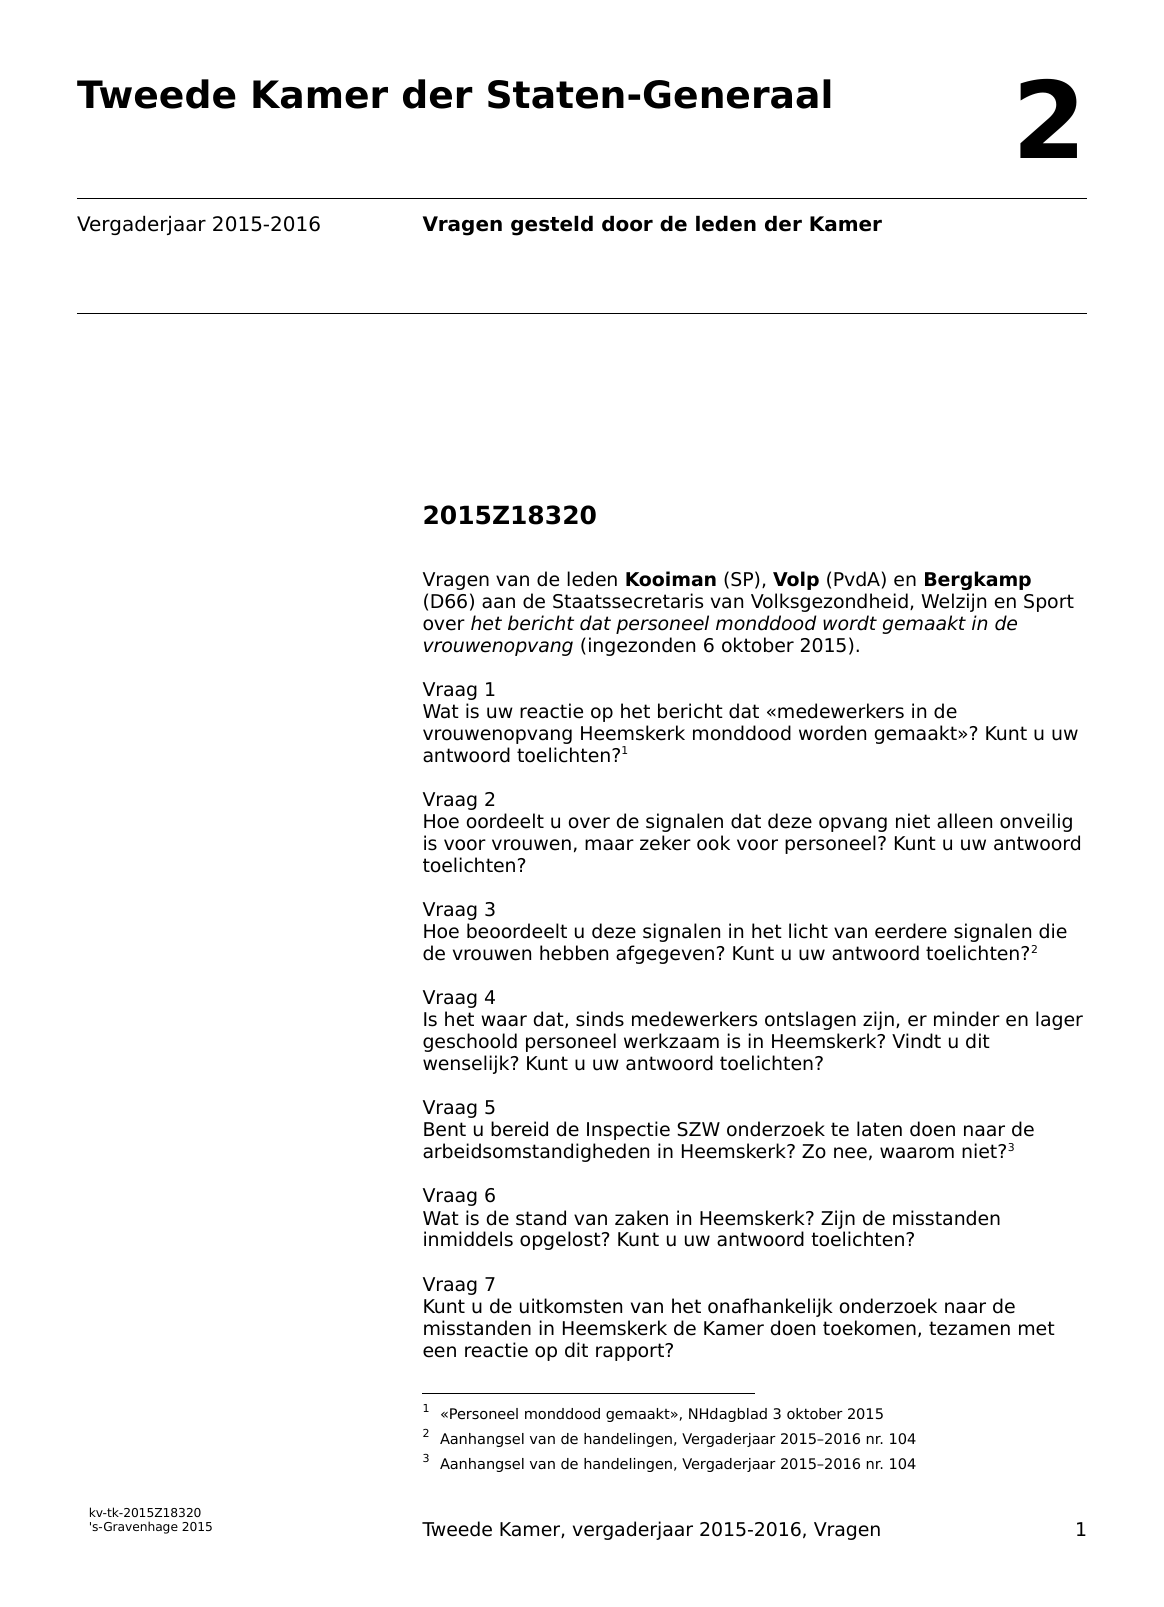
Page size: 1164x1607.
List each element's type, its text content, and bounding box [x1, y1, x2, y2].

text Vraag 7 [422, 1273, 1087, 1296]
text 2015Z18320 [422, 501, 1087, 531]
text Vraag 1 [422, 679, 1087, 701]
text «Personeel monddood gemaakt», NHdagblad 3 oktober 2015 [422, 1402, 1087, 1424]
text Vraag 6 [422, 1185, 1087, 1207]
text Vraag 4 [422, 987, 1087, 1009]
table_cell Vergaderjaar 2015-2016 [77, 199, 422, 313]
table_cell Vragen gesteld door de leden der Kamer [422, 199, 1087, 313]
text Hoe beoordeelt u deze signalen in het licht van eerdere signalen die de vrouwen hebben afgegeven? Kunt u uw antwoord toelichten? [422, 921, 1087, 965]
text Vraag 3 [422, 899, 1087, 921]
table_header Tweede Kamer der Staten-Generaal [77, 59, 886, 198]
text kv-tk-2015Z18320 [88, 1506, 323, 1520]
text Hoe oordeelt u over de signalen dat deze opvang niet alleen onveilig is voor vrouwen, maar zeker ook voor personeel? Kunt u uw antwoord toelichten? [422, 811, 1087, 877]
text Wat is de stand van zaken in Heemskerk? Zijn de misstanden inmiddels opgelost? Kunt u uw antwoord toelichten? [422, 1207, 1087, 1251]
text Wat is uw reactie op het bericht dat «medewerkers in de vrouwenopvang Heemskerk monddood worden gemaakt»? Kunt u uw antwoord toelichten? [422, 701, 1087, 767]
text 's-Gravenhage 2015 [88, 1520, 323, 1534]
text Bent u bereid de Inspectie SZW onderzoek te laten doen naar de arbeidsomstandigheden in Heemskerk? Zo nee, waarom niet? [422, 1119, 1087, 1163]
text Vragen van de leden Kooiman (SP), Volp (PvdA) en Bergkamp (D66) aan de Staatssecretaris van Volksgezondheid, Welzijn en Sport over het bericht dat personeel monddood wordt gemaakt in de vrouwenopvang (ingezonden 6 oktober 2015). [422, 569, 1087, 657]
text Vraag 2 [422, 789, 1087, 811]
text Vraag 5 [422, 1097, 1087, 1119]
text Kunt u de uitkomsten van het onafhankelijk onderzoek naar de misstanden in Heemskerk de Kamer doen toekomen, tezamen met een reactie op dit rapport? [422, 1296, 1087, 1361]
table_header 2 [886, 59, 1087, 198]
text Aanhangsel van de handelingen, Vergaderjaar 2015–2016 nr. 104 [422, 1427, 1087, 1449]
text Aanhangsel van de handelingen, Vergaderjaar 2015–2016 nr. 104 [422, 1452, 1087, 1474]
text Is het waar dat, sinds medewerkers ontslagen zijn, er minder en lager geschoold personeel werkzaam is in Heemskerk? Vindt u dit wenselijk? Kunt u uw antwoord toelichten? [422, 1009, 1087, 1075]
